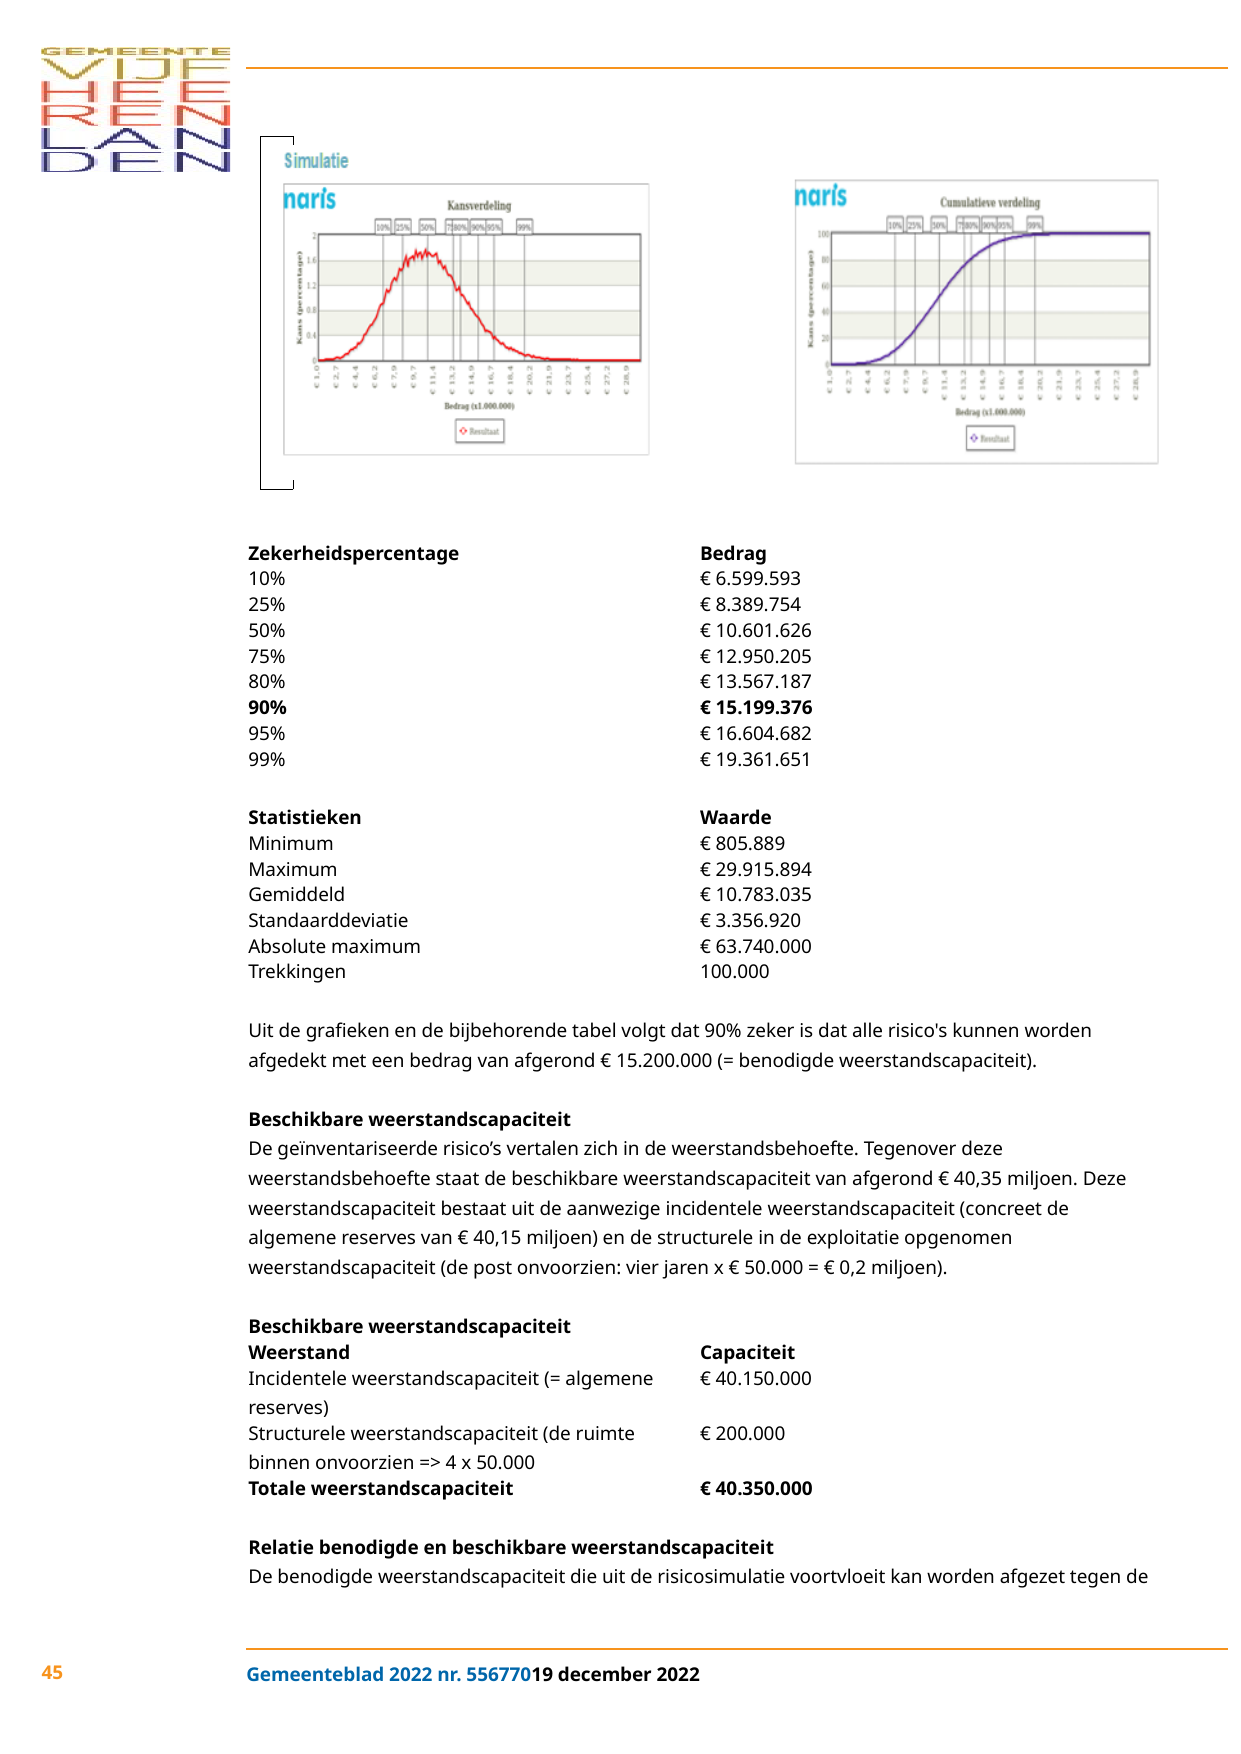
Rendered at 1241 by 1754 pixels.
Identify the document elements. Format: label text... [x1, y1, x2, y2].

table_cell € 8.389.754 [700, 591, 1152, 617]
table_cell € 15.199.376 [700, 694, 1152, 720]
table_cell Totale weerstandscapaciteit [248, 1475, 700, 1501]
table_cell € 200.000 [700, 1420, 1152, 1475]
table_header Beschikbare weerstandscapaciteit [248, 1313, 700, 1339]
table_cell € 19.361.651 [700, 746, 1152, 771]
table_header Zekerheidspercentage [248, 540, 700, 566]
table_cell € 10.783.035 [700, 882, 1152, 907]
table_cell € 6.599.593 [700, 566, 1152, 591]
table_cell Maximum [248, 856, 700, 882]
table_header Waarde [700, 804, 1152, 830]
text Relatie benodigde en beschikbare weerstandscapaciteit [248, 1534, 1152, 1559]
table_cell 90% [248, 694, 700, 720]
table_cell 99% [248, 746, 700, 771]
table_cell € 63.740.000 [700, 933, 1152, 959]
table_cell € 805.889 [700, 830, 1152, 856]
table_cell Gemiddeld [248, 882, 700, 907]
table_cell € 16.604.682 [700, 720, 1152, 746]
table_cell € 29.915.894 [700, 856, 1152, 882]
picture [268, 145, 1173, 480]
table_cell 80% [248, 669, 700, 694]
table_cell Weerstand [248, 1339, 700, 1365]
text De geïnventariseerde risico’s vertalen zich in de weerstandsbehoefte. Tegenover deze weerstandsbehoefte staat de beschikbare weerstandscapaciteit van afgerond € 40,35 miljoen. Deze weerstandscapaciteit bestaat uit de aanwezige incidentele weerstandscapaciteit (concreet de algemene reserves van € 40,15 miljoen) en de structurele in de exploitatie opgenomen weerstandscapaciteit (de post onvoorzien: vier jaren x € 50.000 = € 0,2 miljoen). [248, 1136, 1152, 1280]
table_cell Capaciteit [700, 1339, 1152, 1365]
table_cell 10% [248, 566, 700, 591]
text De benodigde weerstandscapaciteit die uit de risicosimulatie voortvloeit kan worden afgezet tegen de [248, 1563, 1152, 1589]
table_cell 100.000 [700, 959, 1152, 984]
table_cell Absolute maximum [248, 933, 700, 959]
table_cell Trekkingen [248, 959, 700, 984]
table_cell 25% [248, 591, 700, 617]
table_cell Standaarddeviatie [248, 907, 700, 933]
table_cell Minimum [248, 830, 700, 856]
table_cell € 10.601.626 [700, 617, 1152, 643]
table_cell € 40.350.000 [700, 1475, 1152, 1501]
text Beschikbare weerstandscapaciteit [248, 1106, 1152, 1132]
table_cell € 3.356.920 [700, 907, 1152, 933]
table_cell € 12.950.205 [700, 643, 1152, 668]
table_header [700, 1313, 1152, 1339]
table_cell 50% [248, 617, 700, 643]
table_header Bedrag [700, 540, 1152, 566]
picture [41, 47, 231, 172]
table_cell 75% [248, 643, 700, 668]
table_cell 95% [248, 720, 700, 746]
table_cell Structurele weerstandscapaciteit (de ruimte binnen onvoorzien => 4 x 50.000 [248, 1420, 700, 1475]
text Uit de grafieken en de bijbehorende tabel volgt dat 90% zeker is dat alle risico's kunnen worden afgedekt met een bedrag van afgerond € 15.200.000 (= benodigde weerstandscapaciteit). [248, 1017, 1152, 1073]
table_cell € 13.567.187 [700, 669, 1152, 694]
table_header Statistieken [248, 804, 700, 830]
table_cell Incidentele weerstandscapaciteit (= algemene reserves) [248, 1365, 700, 1420]
table_cell € 40.150.000 [700, 1365, 1152, 1420]
